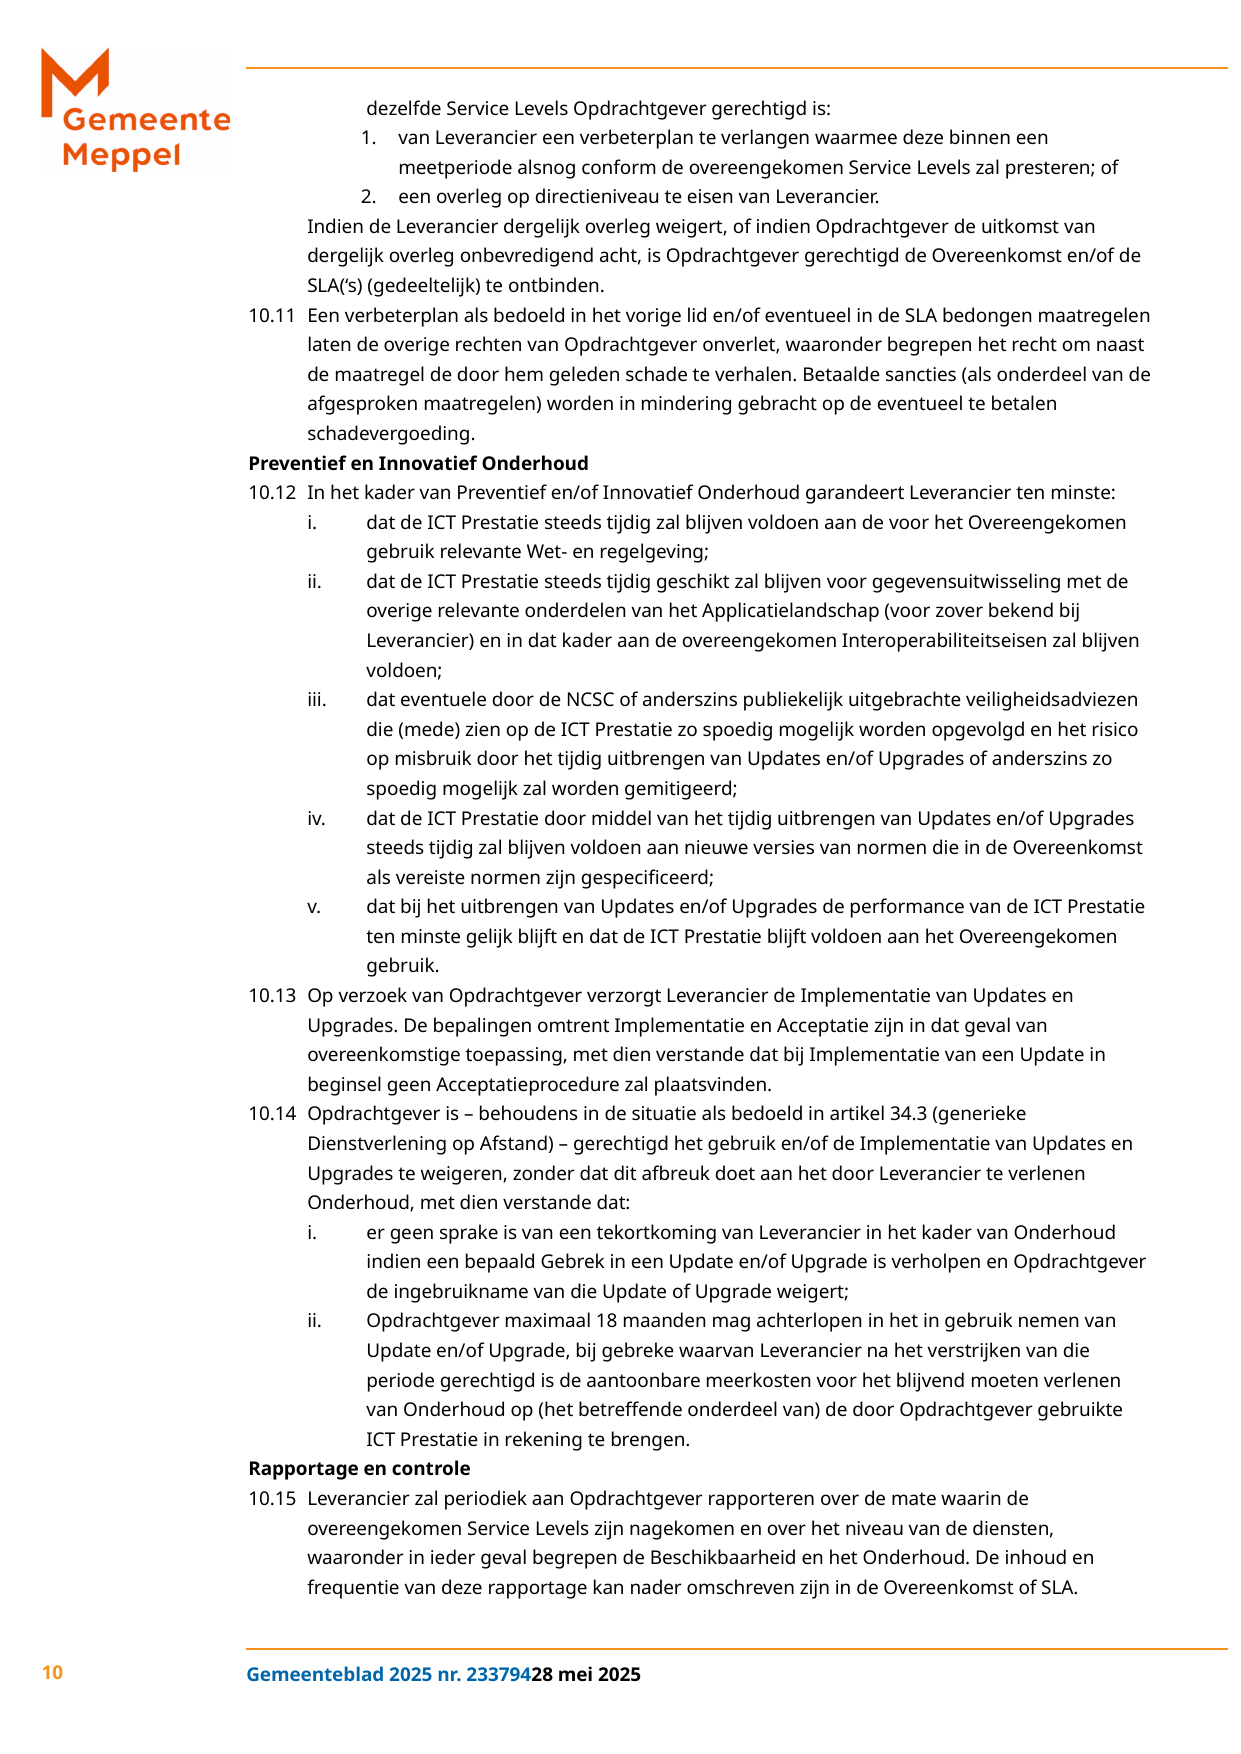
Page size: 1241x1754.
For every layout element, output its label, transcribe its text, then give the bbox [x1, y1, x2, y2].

list dat de ICT Prestatie door middel van het tijdig uitbrengen van Updates en/of Upgrades steeds tijdig zal blijven voldoen aan nieuwe versies van normen die in de Overeenkomst als vereiste normen zijn gespecificeerd; [307, 805, 1152, 890]
list een overleg op directieniveau te eisen van Leverancier. [361, 183, 1152, 209]
list dat eventuele door de NCSC of anderszins publiekelijk uitgebrachte veiligheidsadviezen die (mede) zien op de ICT Prestatie zo spoedig mogelijk worden opgevolgd en het risico op misbruik door het tijdig uitbrengen van Updates en/of Upgrades of anderszins zo spoedig mogelijk zal worden gemitigeerd; [307, 686, 1152, 801]
list dat de ICT Prestatie steeds tijdig geschikt zal blijven voor gegevensuitwisseling met de overige relevante onderdelen van het Applicatielandschap (voor zover bekend bij Leverancier) en in dat kader aan de overeengekomen Interoperabiliteitseisen zal blijven voldoen; [307, 568, 1152, 683]
list dat de ICT Prestatie steeds tijdig zal blijven voldoen aan de voor het Overeengekomen gebruik relevante Wet- en regelgeving; [307, 509, 1152, 564]
text Rapportage en controle [248, 1456, 1152, 1481]
list In het kader van Preventief en/of Innovatief Onderhoud garandeert Leverancier ten minste: [248, 479, 1152, 505]
list Opdrachtgever maximaal 18 maanden mag achterlopen in het in gebruik nemen van Update en/of Upgrade, bij gebreke waarvan Leverancier na het verstrijken van die periode gerechtigd is de aantoonbare meerkosten voor het blijvend moeten verlenen van Onderhoud op (het betreffende onderdeel van) de door Opdrachtgever gebruikte ICT Prestatie in rekening te brengen. [307, 1308, 1152, 1452]
list dat bij het uitbrengen van Updates en/of Upgrades de performance van de ICT Prestatie ten minste gelijk blijft en dat de ICT Prestatie blijft voldoen aan het Overeengekomen gebruik. [307, 893, 1152, 978]
text Preventief en Innovatief Onderhoud [248, 450, 1152, 476]
list Leverancier zal periodiek aan Opdrachtgever rapporteren over de mate waarin de overeengekomen Service Levels zijn nagekomen en over het niveau van de diensten, waaronder in ieder geval begrepen de Beschikbaarheid en het Onderhoud. De inhoud en frequentie van deze rapportage kan nader omschreven zijn in de Overeenkomst of SLA. [248, 1485, 1152, 1600]
list er geen sprake is van een tekortkoming van Leverancier in het kader van Onderhoud indien een bepaald Gebrek in een Update en/of Upgrade is verholpen en Opdrachtgever de ingebruikname van die Update of Upgrade weigert; [307, 1219, 1152, 1304]
list van Leverancier een verbeterplan te verlangen waarmee deze binnen een meetperiode alsnog conform de overeengekomen Service Levels zal presteren; of [361, 124, 1152, 180]
list Op verzoek van Opdrachtgever verzorgt Leverancier de Implementatie van Updates en Upgrades. De bepalingen omtrent Implementatie en Acceptatie zijn in dat geval van overeenkomstige toepassing, met dien verstande dat bij Implementatie van een Update in beginsel geen Acceptatieprocedure zal plaatsvinden. [248, 982, 1152, 1097]
list dezelfde Service Levels Opdrachtgever gerechtigd is: [307, 95, 1152, 121]
list Indien de Leverancier dergelijk overleg weigert, of indien Opdrachtgever de uitkomst van dergelijk overleg onbevredigend acht, is Opdrachtgever gerechtigd de Overeenkomst en/of de SLA(‘s) (gedeeltelijk) te ontbinden. [248, 213, 1152, 298]
list Een verbeterplan als bedoeld in het vorige lid en/of eventueel in de SLA bedongen maatregelen laten de overige rechten van Opdrachtgever onverlet, waaronder begrepen het recht om naast de maatregel de door hem geleden schade te verhalen. Betaalde sancties (als onderdeel van de afgesproken maatregelen) worden in mindering gebracht op de eventueel te betalen schadevergoeding. [248, 302, 1152, 446]
list Opdrachtgever is – behoudens in de situatie als bedoeld in artikel 34.3 (generieke Dienstverlening op Afstand) – gerechtigd het gebruik en/of de Implementatie van Updates en Upgrades te weigeren, zonder dat dit afbreuk doet aan het door Leverancier te verlenen Onderhoud, met dien verstande dat: [248, 1101, 1152, 1215]
picture [41, 47, 231, 172]
